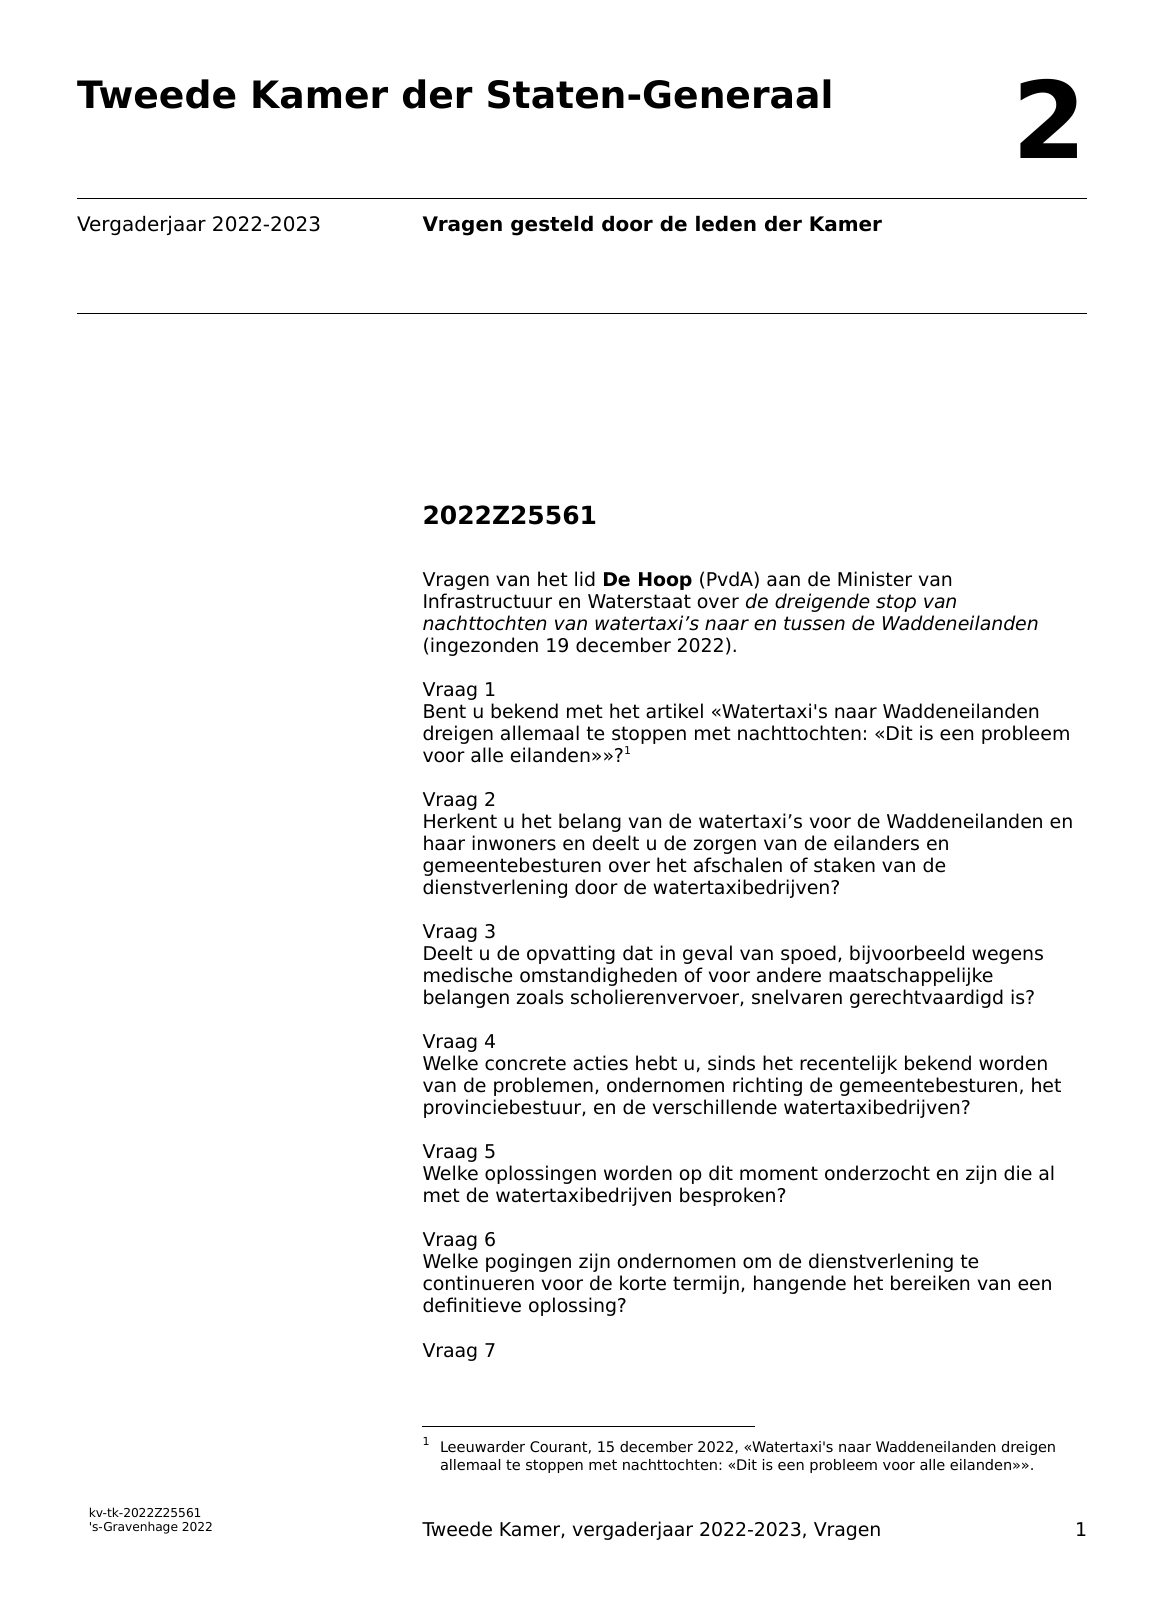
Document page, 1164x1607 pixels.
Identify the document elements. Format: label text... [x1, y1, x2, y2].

text Vraag 5 [422, 1141, 1087, 1163]
text Welke oplossingen worden op dit moment onderzocht en zijn die al met de watertaxibedrijven besproken? [422, 1163, 1087, 1207]
text Welke pogingen zijn ondernomen om de dienstverlening te continueren voor de korte termijn, hangende het bereiken van een definitieve oplossing? [422, 1251, 1087, 1317]
text Vraag 2 [422, 789, 1087, 811]
text Bent u bekend met het artikel «Watertaxi's naar Waddeneilanden dreigen allemaal te stoppen met nachttochten: «Dit is een probleem voor alle eilanden»»? [422, 701, 1087, 767]
text Leeuwarder Courant, 15 december 2022, «Watertaxi's naar Waddeneilanden dreigen allemaal te stoppen met nachttochten: «Dit is een probleem voor alle eilanden»». [422, 1435, 1087, 1474]
text 's-Gravenhage 2022 [88, 1520, 323, 1534]
text Vraag 7 [422, 1339, 1087, 1361]
text Vraag 4 [422, 1031, 1087, 1053]
table_cell Vragen gesteld door de leden der Kamer [422, 199, 1087, 313]
text Vraag 1 [422, 679, 1087, 701]
text Vraag 6 [422, 1229, 1087, 1251]
table_header 2 [886, 59, 1087, 198]
text Vraag 3 [422, 921, 1087, 943]
text Vragen van het lid De Hoop (PvdA) aan de Minister van Infrastructuur en Waterstaat over de dreigende stop van nachttochten van watertaxi’s naar en tussen de Waddeneilanden (ingezonden 19 december 2022). [422, 569, 1087, 657]
table_cell Vergaderjaar 2022-2023 [77, 199, 422, 313]
text kv-tk-2022Z25561 [88, 1506, 323, 1520]
text Deelt u de opvatting dat in geval van spoed, bijvoorbeeld wegens medische omstandigheden of voor andere maatschappelijke belangen zoals scholierenvervoer, snelvaren gerechtvaardigd is? [422, 943, 1087, 1009]
text Herkent u het belang van de watertaxi’s voor de Waddeneilanden en haar inwoners en deelt u de zorgen van de eilanders en gemeentebesturen over het afschalen of staken van de dienstverlening door de watertaxibedrijven? [422, 811, 1087, 899]
text 2022Z25561 [422, 501, 1087, 531]
table_header Tweede Kamer der Staten-Generaal [77, 59, 886, 198]
text Welke concrete acties hebt u, sinds het recentelijk bekend worden van de problemen, ondernomen richting de gemeentebesturen, het provinciebestuur, en de verschillende watertaxibedrijven? [422, 1053, 1087, 1119]
